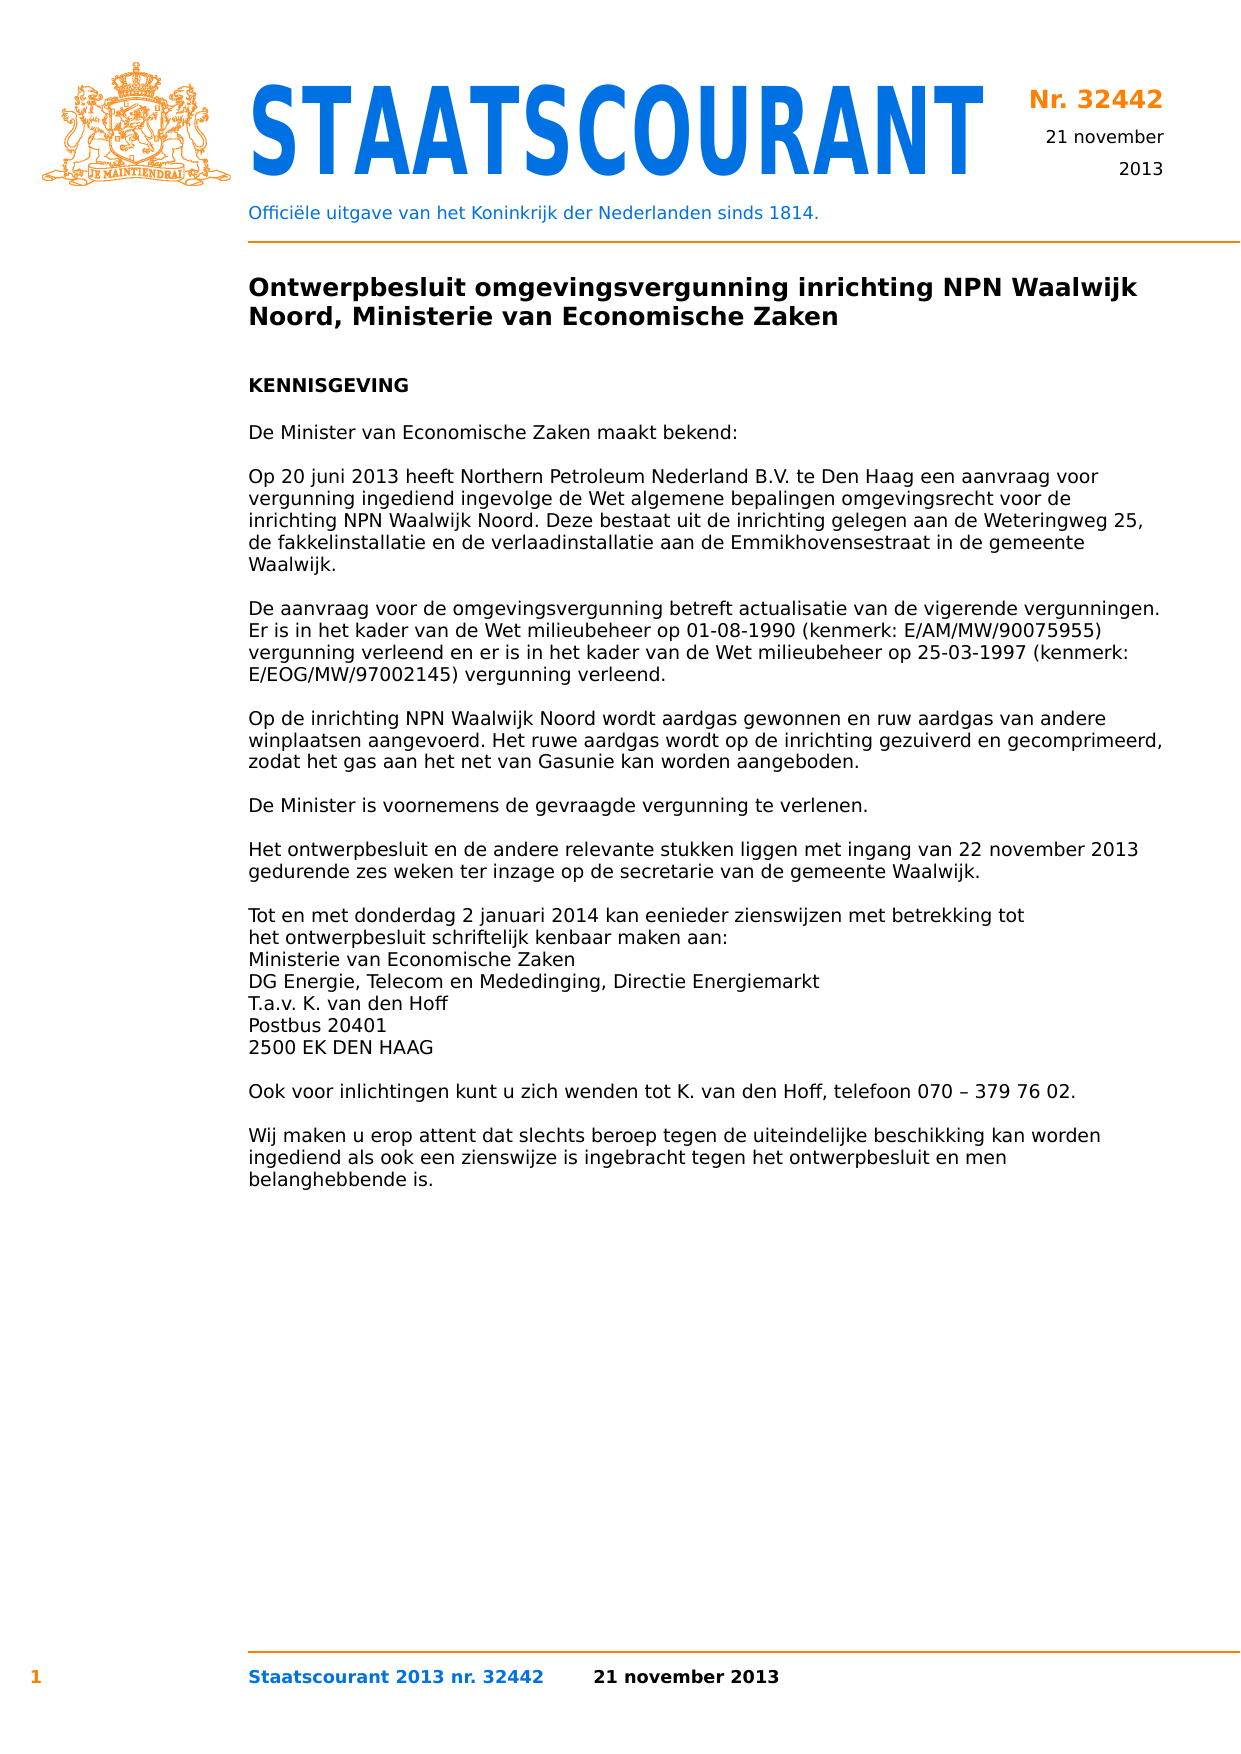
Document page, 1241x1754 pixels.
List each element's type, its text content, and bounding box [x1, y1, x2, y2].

table_header Nr. 32442 [998, 62, 1240, 121]
text Het ontwerpbesluit en de andere relevante stukken liggen met ingang van 22 november 2013 gedurende zes weken ter inzage op de secretarie van de gemeente Waalwijk. [248, 839, 1163, 883]
table_header STAATSCOURANT [248, 62, 998, 203]
text De Minister van Economische Zaken maakt bekend: [248, 422, 1163, 444]
text het ontwerpbesluit schriftelijk kenbaar maken aan: [248, 927, 1163, 949]
text De Minister is voornemens de gevraagde vergunning te verlenen. [248, 795, 1163, 817]
text Postbus 20401 [248, 1015, 1163, 1037]
subtitle KENNISGEVING [248, 375, 1163, 397]
table_cell Officiële uitgave van het Koninkrijk der Nederlanden sinds 1814. [248, 203, 1240, 241]
text DG Energie, Telecom en Mededinging, Directie Energiemarkt [248, 971, 1163, 993]
text T.a.v. K. van den Hoff [248, 993, 1163, 1015]
text Op de inrichting NPN Waalwijk Noord wordt aardgas gewonnen en ruw aardgas van andere winplaatsen aangevoerd. Het ruwe aardgas wordt op de inrichting gezuiverd en gecomprimeerd, zodat het gas aan het net van Gasunie kan worden aangeboden. [248, 707, 1163, 773]
text Ook voor inlichtingen kunt u zich wenden tot K. van den Hoff, telefoon 070 – 379 76 02. [248, 1081, 1163, 1103]
text Op 20 juni 2013 heeft Northern Petroleum Nederland B.V. te Den Haag een aanvraag voor vergunning ingediend ingevolge de Wet algemene bepalingen omgevingsrecht voor de inrichting NPN Waalwijk Noord. Deze bestaat uit de inrichting gelegen aan de Weteringweg 25, de fakkelinstallatie en de verlaadinstallatie aan de Emmikhovensestraat in de gemeente Waalwijk. [248, 466, 1163, 576]
subtitle Ontwerpbesluit omgevingsvergunning inrichting NPN Waalwijk Noord, Ministerie van Economische Zaken [248, 273, 1163, 331]
text Tot en met donderdag 2 januari 2014 kan eenieder zienswijzen met betrekking tot [248, 905, 1163, 927]
table_cell 21 november [998, 121, 1240, 153]
table_header [25, 62, 248, 241]
picture [41, 62, 231, 186]
text Wij maken u erop attent dat slechts beroep tegen de uiteindelijke beschikking kan worden ingediend als ook een zienswijze is ingebracht tegen het ontwerpbesluit en men belanghebbende is. [248, 1124, 1163, 1191]
text De aanvraag voor de omgevingsvergunning betreft actualisatie van de vigerende vergunningen. Er is in het kader van de Wet milieubeheer op 01-08-1990 (kenmerk: E/AM/MW/90075955) vergunning verleend en er is in het kader van de Wet milieubeheer op 25-03-1997 (kenmerk: E/EOG/MW/97002145) vergunning verleend. [248, 598, 1163, 686]
table_cell 2013 [998, 153, 1240, 203]
text 2500 EK DEN HAAG [248, 1037, 1163, 1059]
text Ministerie van Economische Zaken [248, 949, 1163, 971]
